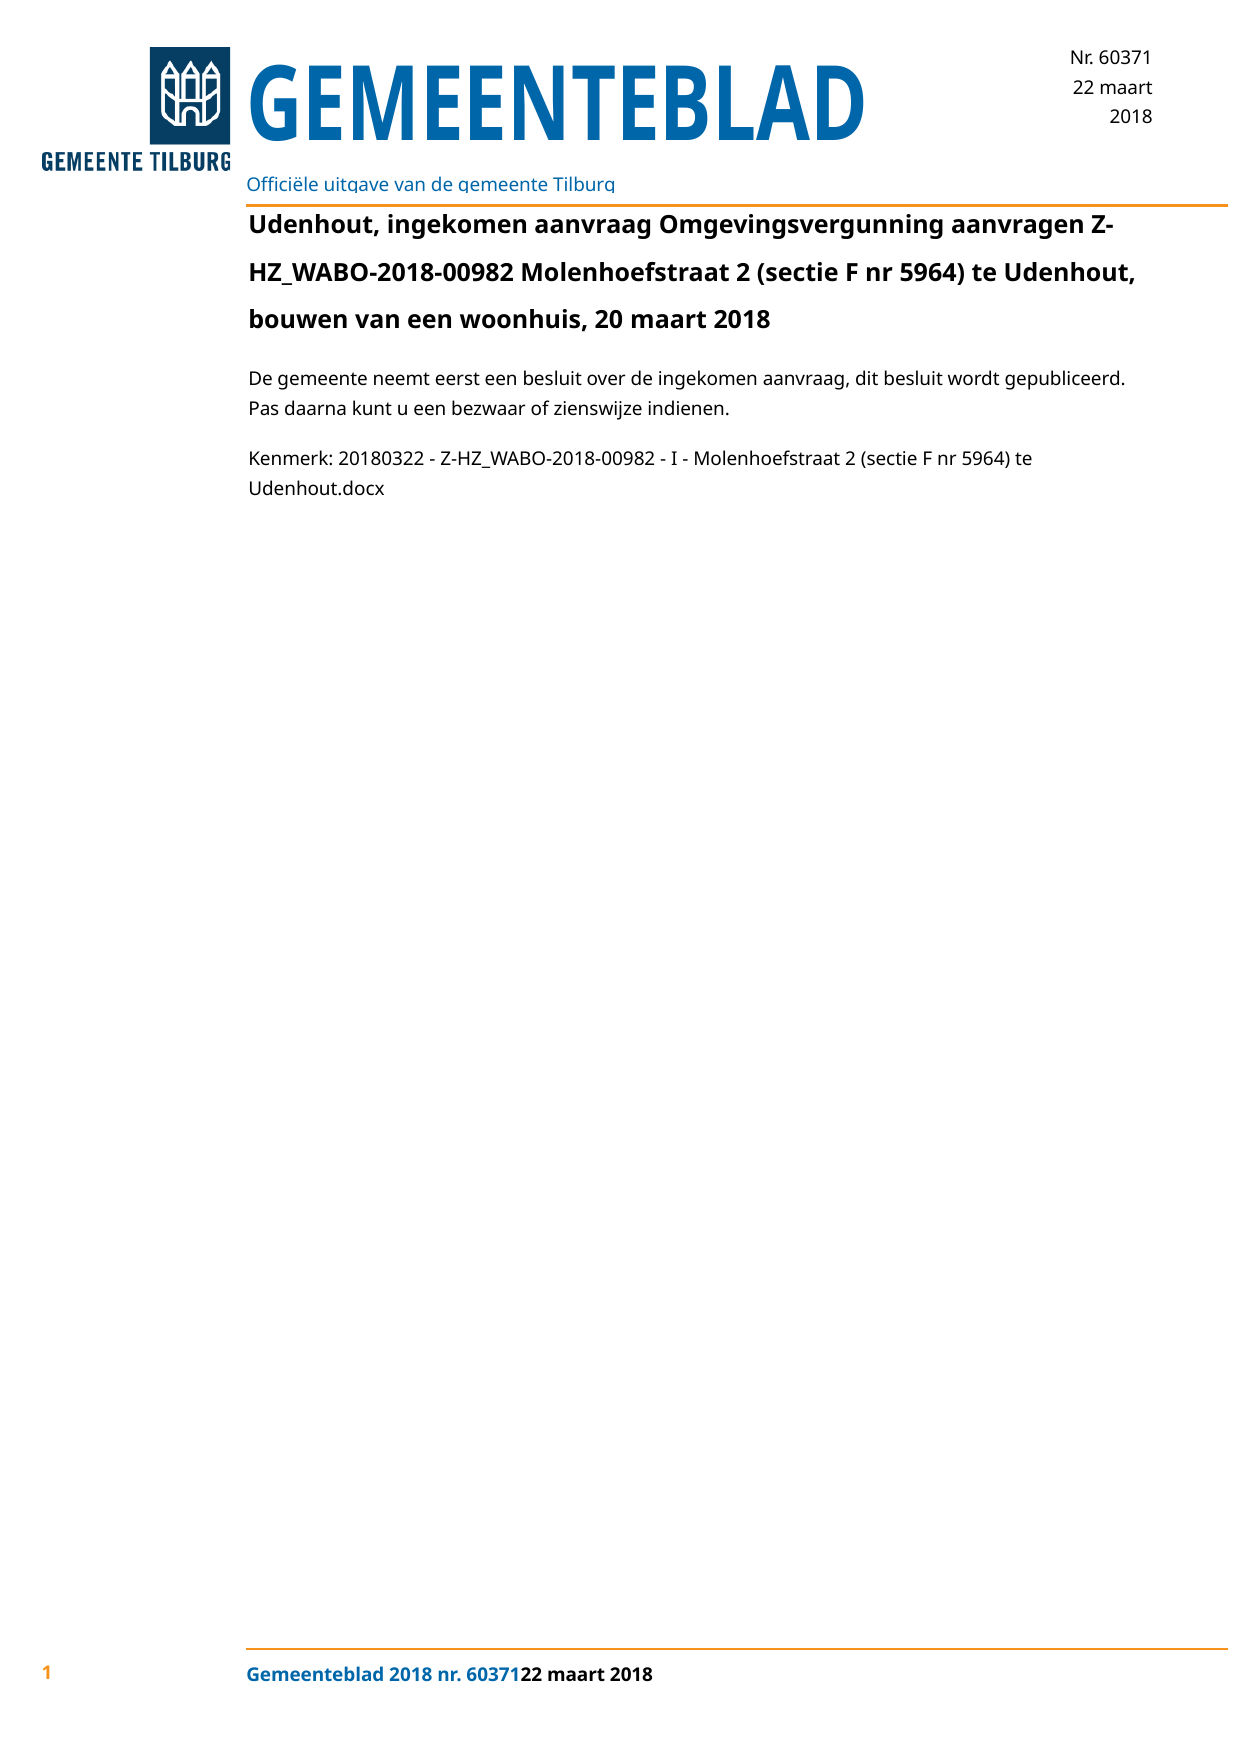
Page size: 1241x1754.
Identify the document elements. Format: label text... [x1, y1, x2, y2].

picture [41, 47, 231, 172]
text Udenhout, ingekomen aanvraag Omgevingsvergunning aanvragen Z-HZ_WABO-2018-00982 Molenhoefstraat 2 (sectie F nr 5964) te Udenhout, bouwen van een woonhuis, 20 maart 2018 [248, 207, 1152, 336]
text Kenmerk: 20180322 - Z-HZ_WABO-2018-00982 - I - Molenhoefstraat 2 (sectie F nr 5964) te Udenhout.docx [248, 446, 1152, 501]
text De gemeente neemt eerst een besluit over de ingekomen aanvraag, dit besluit wordt gepubliceerd. Pas daarna kunt u een bezwaar of zienswijze indienen. [248, 366, 1152, 421]
